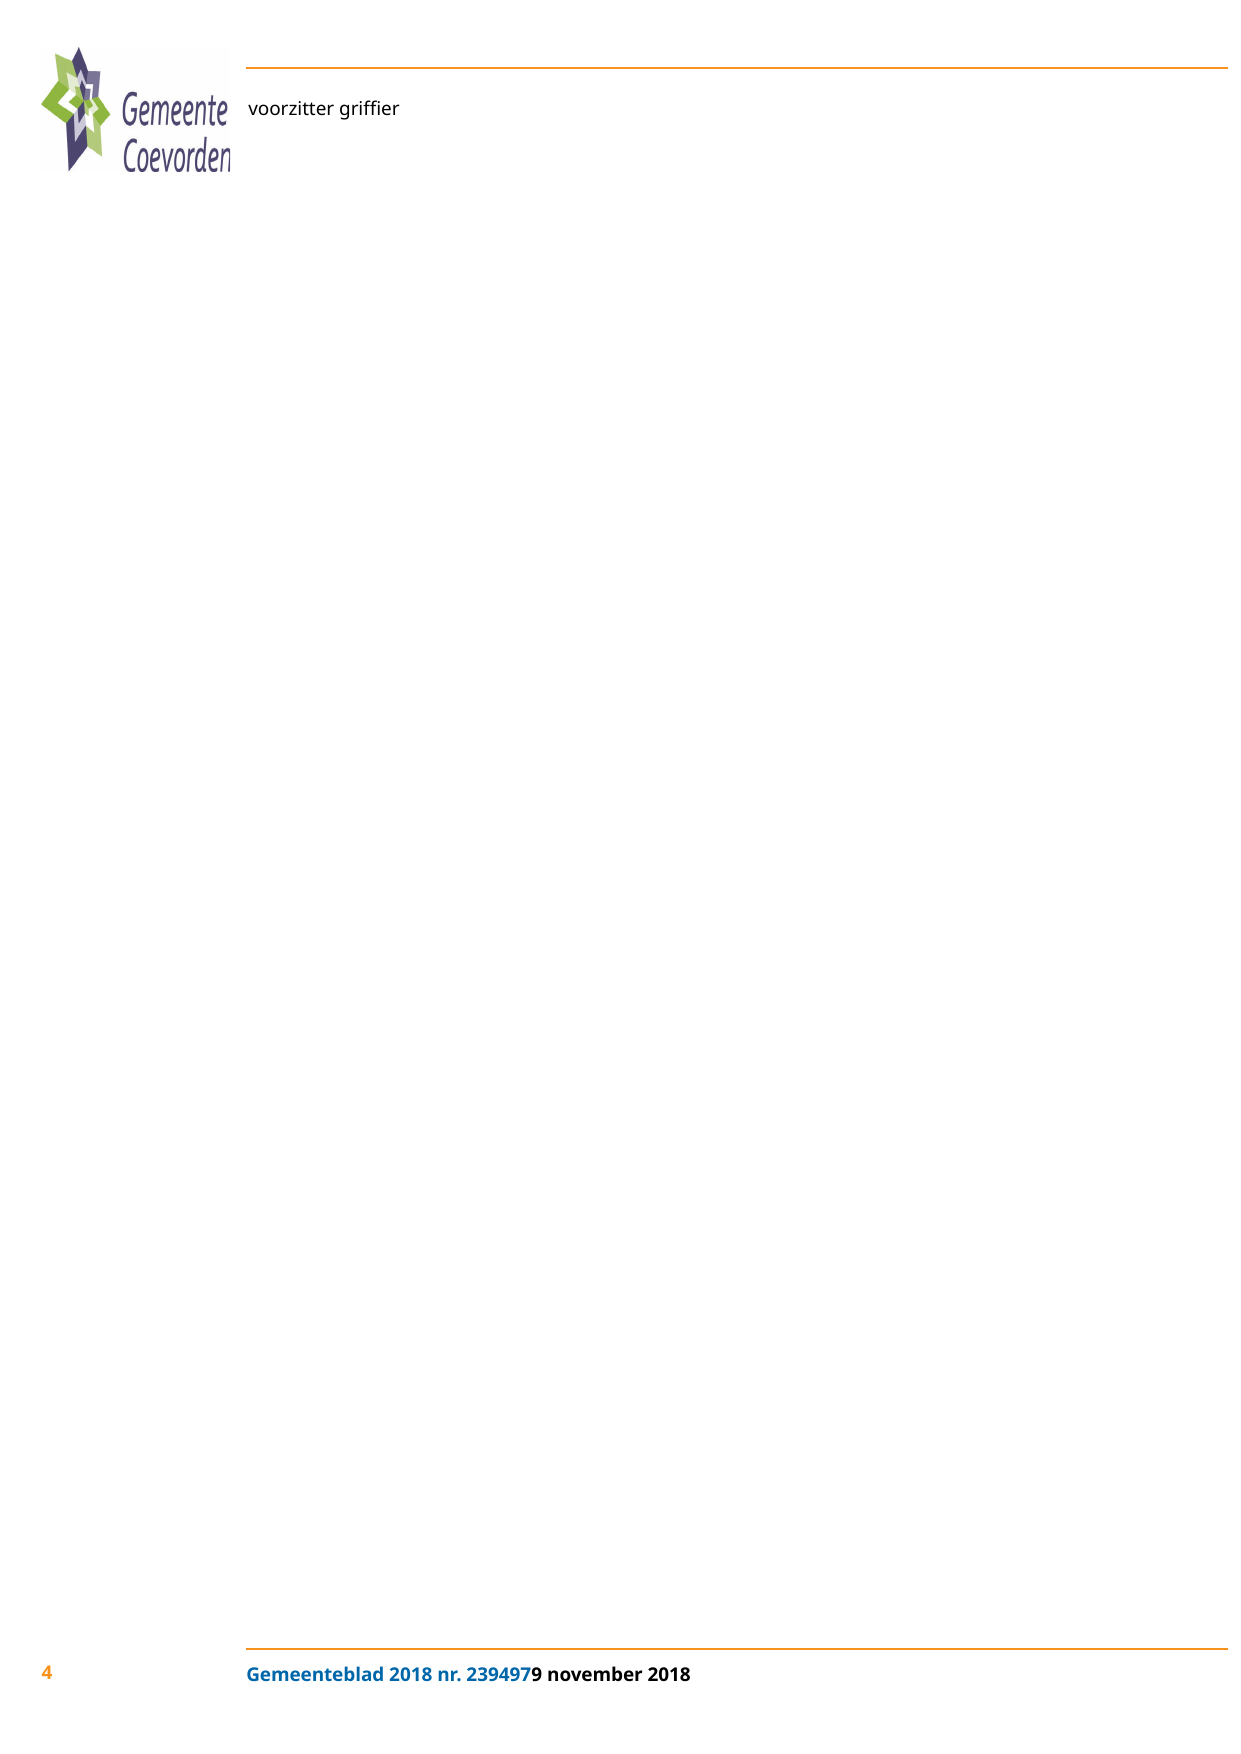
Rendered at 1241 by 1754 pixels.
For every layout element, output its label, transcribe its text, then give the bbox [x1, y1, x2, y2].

picture [41, 47, 231, 172]
text voorzitter griffier [248, 95, 1152, 121]
